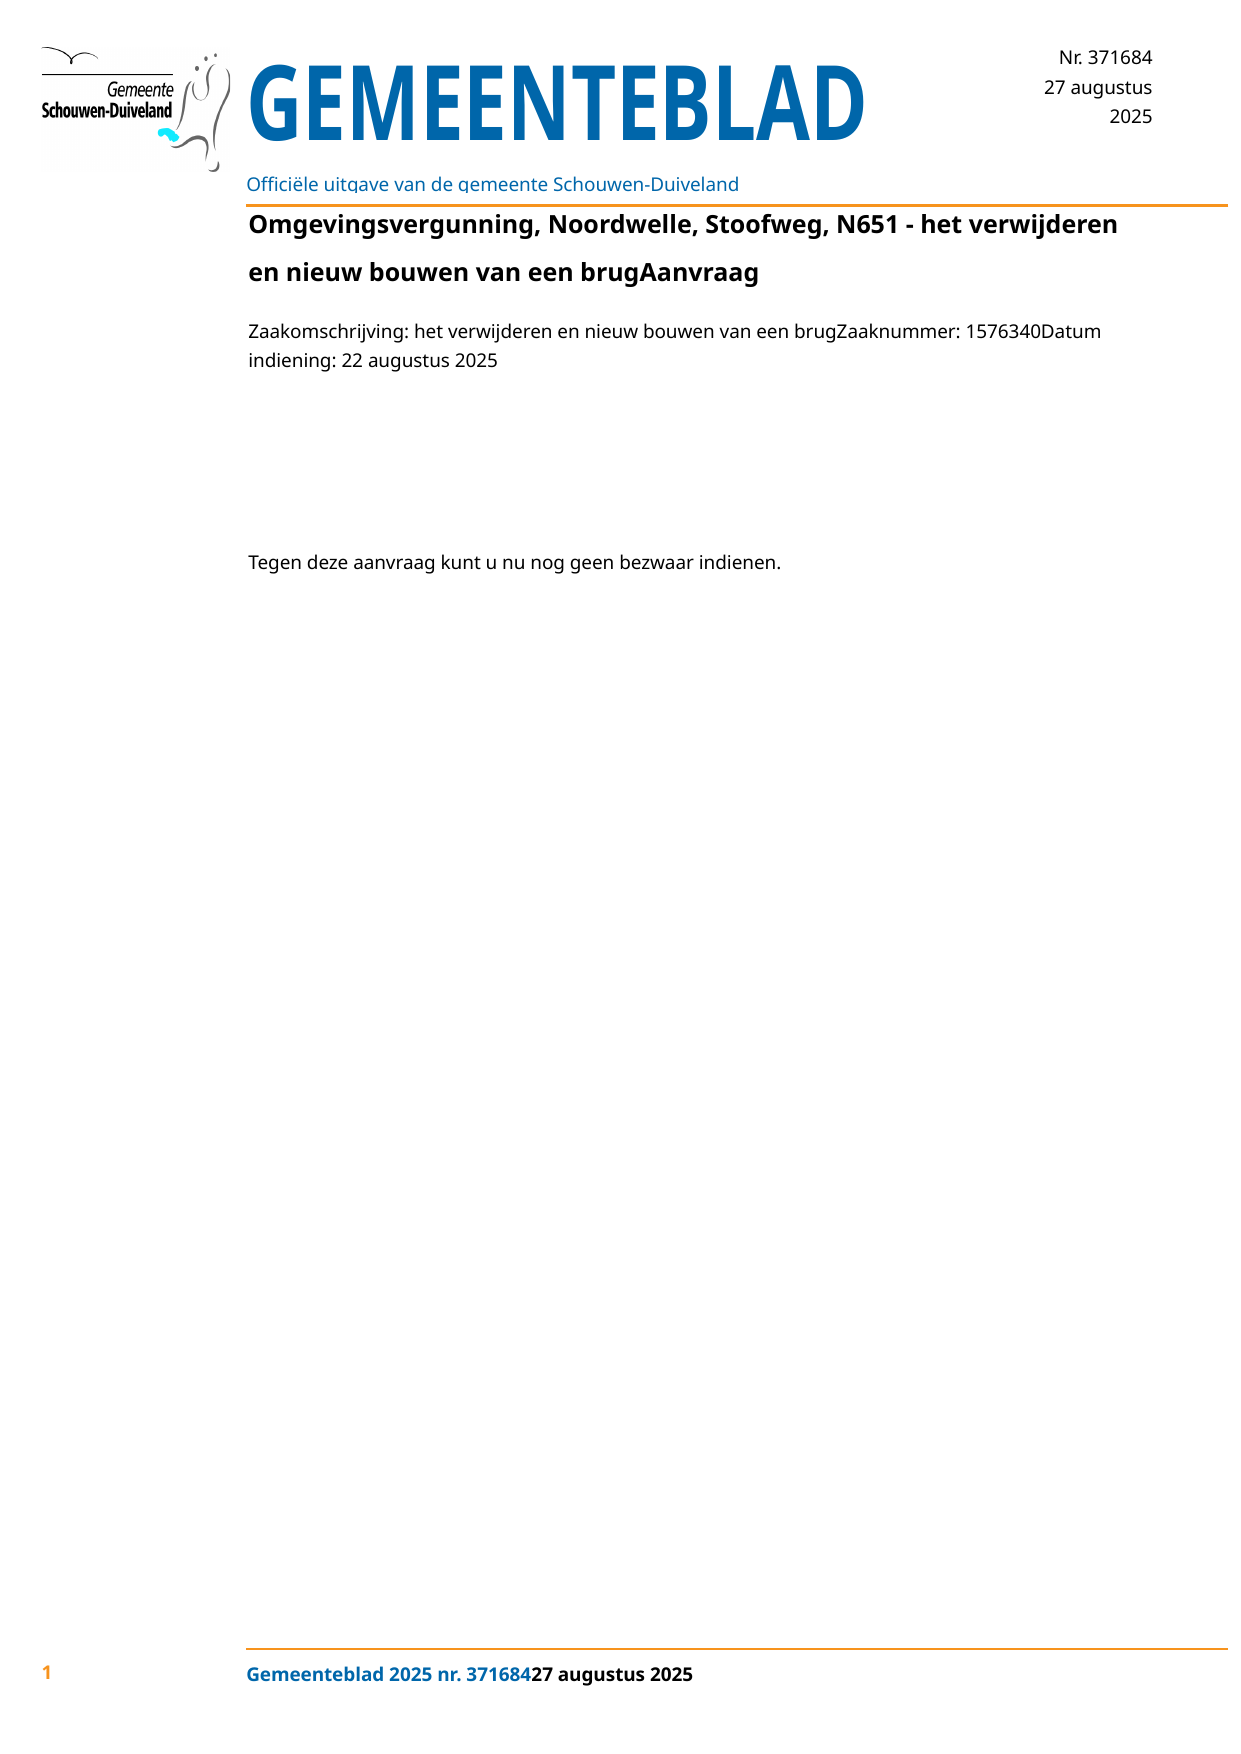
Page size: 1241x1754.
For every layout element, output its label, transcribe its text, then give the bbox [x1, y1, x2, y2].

picture [41, 47, 231, 172]
text Omgevingsvergunning, Noordwelle, Stoofweg, N651 - het verwijderen en nieuw bouwen van een brugAanvraag [248, 207, 1152, 288]
text Tegen deze aanvraag kunt u nu nog geen bezwaar indienen. [248, 549, 1152, 575]
text Zaakomschrijving: het verwijderen en nieuw bouwen van een brugZaaknummer: 1576340Datum indiening: 22 augustus 2025 [248, 318, 1152, 373]
